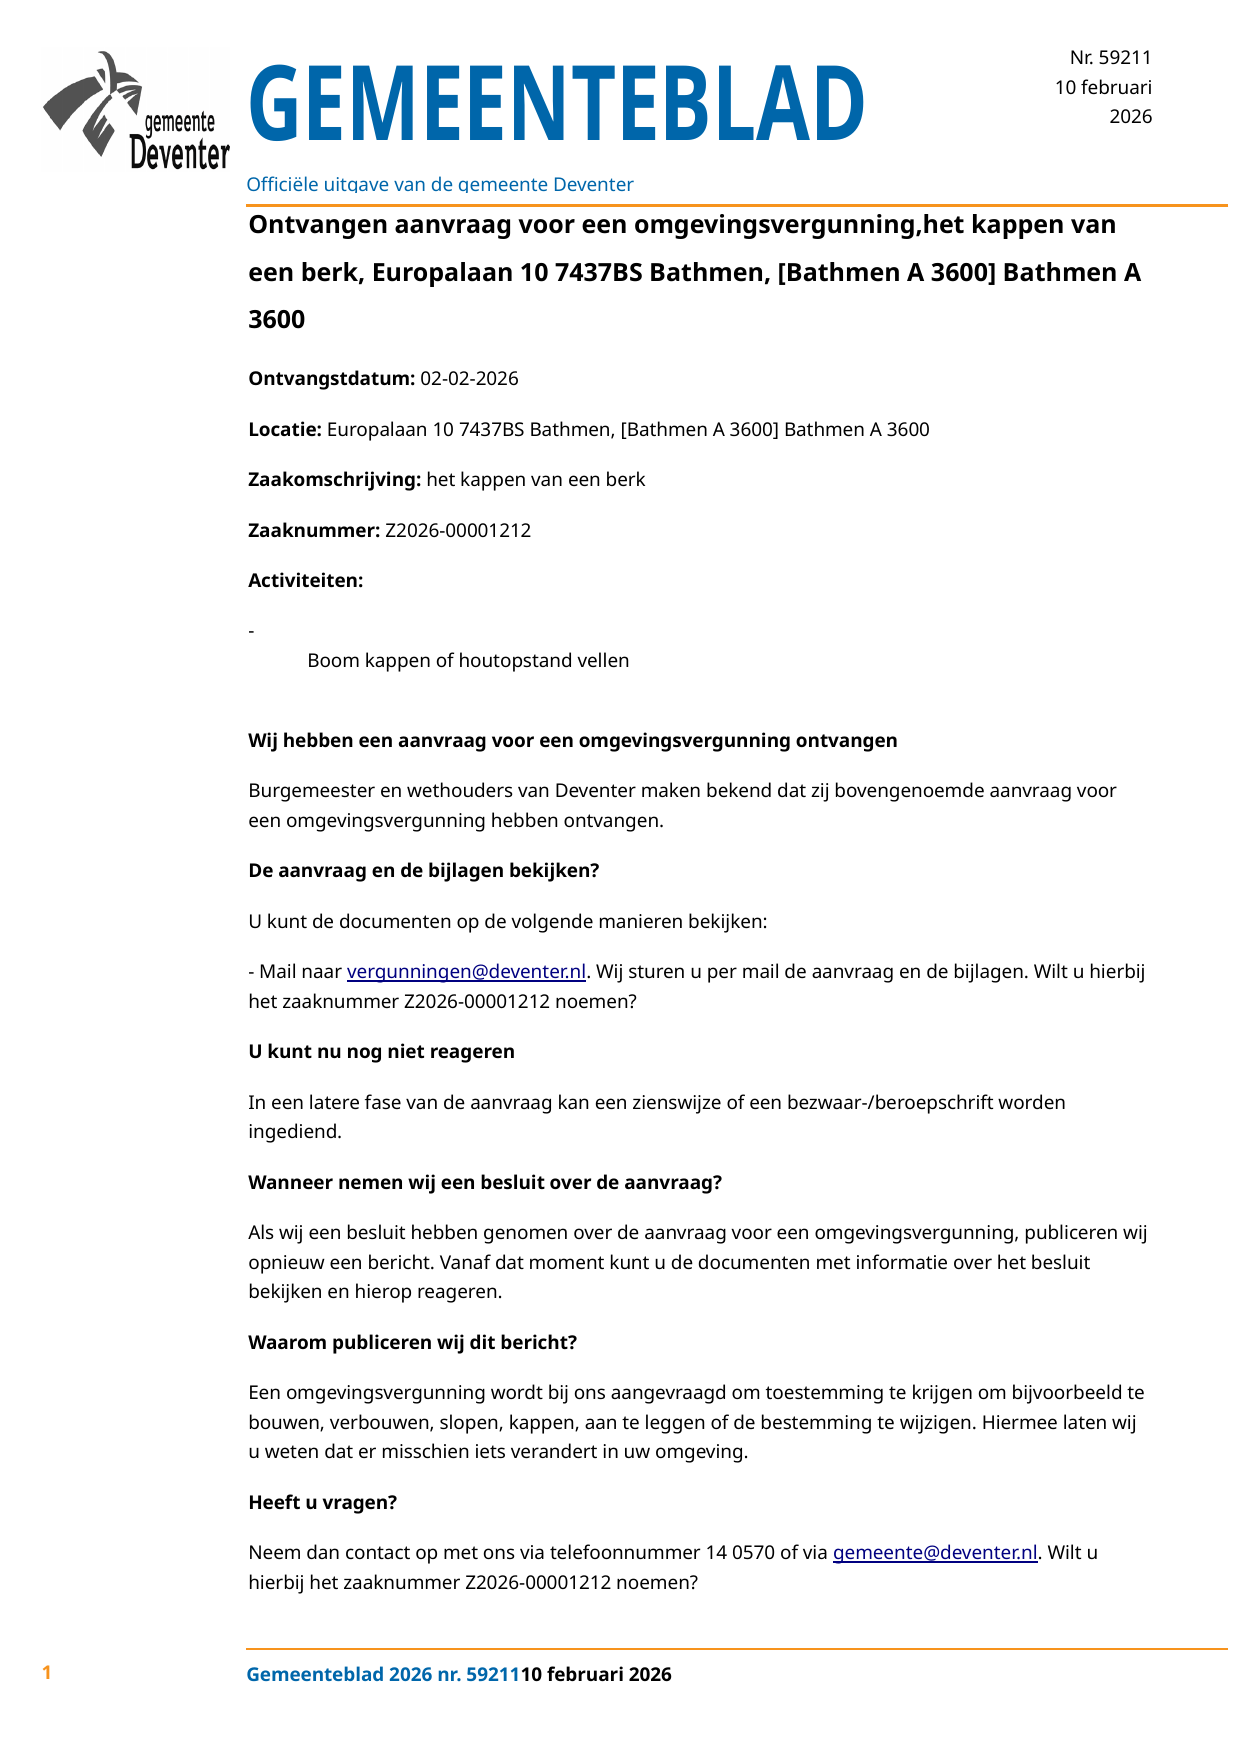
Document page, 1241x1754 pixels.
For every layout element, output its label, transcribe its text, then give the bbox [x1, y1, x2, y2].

text Wanneer nemen wij een besluit over de aanvraag? [248, 1169, 1152, 1194]
text Een omgevingsvergunning wordt bij ons aangevraagd om toestemming te krijgen om bijvoorbeeld te bouwen, verbouwen, slopen, kappen, aan te leggen of de bestemming te wijzigen. Hiermee laten wij u weten dat er misschien iets verandert in uw omgeving. [248, 1379, 1152, 1464]
text Burgemeester en wethouders van Deventer maken bekend dat zij bovengenoemde aanvraag voor een omgevingsvergunning hebben ontvangen. [248, 778, 1152, 833]
text U kunt nu nog niet reageren [248, 1038, 1152, 1064]
text Zaaknummer: Z2026-00001212 [248, 517, 1152, 542]
text De aanvraag en de bijlagen bekijken? [248, 858, 1152, 883]
text Ontvangen aanvraag voor een omgevingsvergunning,het kappen van een berk, Europalaan 10 7437BS Bathmen, [Bathmen A 3600] Bathmen A 3600 [248, 207, 1152, 336]
text Wij hebben een aanvraag voor een omgevingsvergunning ontvangen [248, 727, 1152, 753]
text Activiteiten: [248, 567, 1152, 593]
text Heeft u vragen? [248, 1489, 1152, 1514]
text In een latere fase van de aanvraag kan een zienswijze of een bezwaar-/beroepschrift worden ingediend. [248, 1089, 1152, 1144]
text Ontvangstdatum: 02-02-2026 [248, 366, 1152, 391]
picture [41, 47, 231, 172]
text Locatie: Europalaan 10 7437BS Bathmen, [Bathmen A 3600] Bathmen A 3600 [248, 416, 1152, 442]
text Zaakomschrijving: het kappen van een berk [248, 466, 1152, 492]
text U kunt de documenten op de volgende manieren bekijken: [248, 908, 1152, 934]
text - Mail naar vergunningen@deventer.nl. Wij sturen u per mail de aanvraag en de bijlagen. Wilt u hierbij het zaaknummer Z2026-00001212 noemen? [248, 958, 1152, 1014]
text Waarom publiceren wij dit bericht? [248, 1329, 1152, 1354]
list Boom kappen of houtopstand vellen [248, 647, 1152, 673]
text Neem dan contact op met ons via telefoonnummer 14 0570 of via gemeente@deventer.nl. Wilt u hierbij het zaaknummer Z2026-00001212 noemen? [248, 1539, 1152, 1594]
text Als wij een besluit hebben genomen over de aanvraag voor een omgevingsvergunning, publiceren wij opnieuw een bericht. Vanaf dat moment kunt u de documenten met informatie over het besluit bekijken en hierop reageren. [248, 1219, 1152, 1304]
